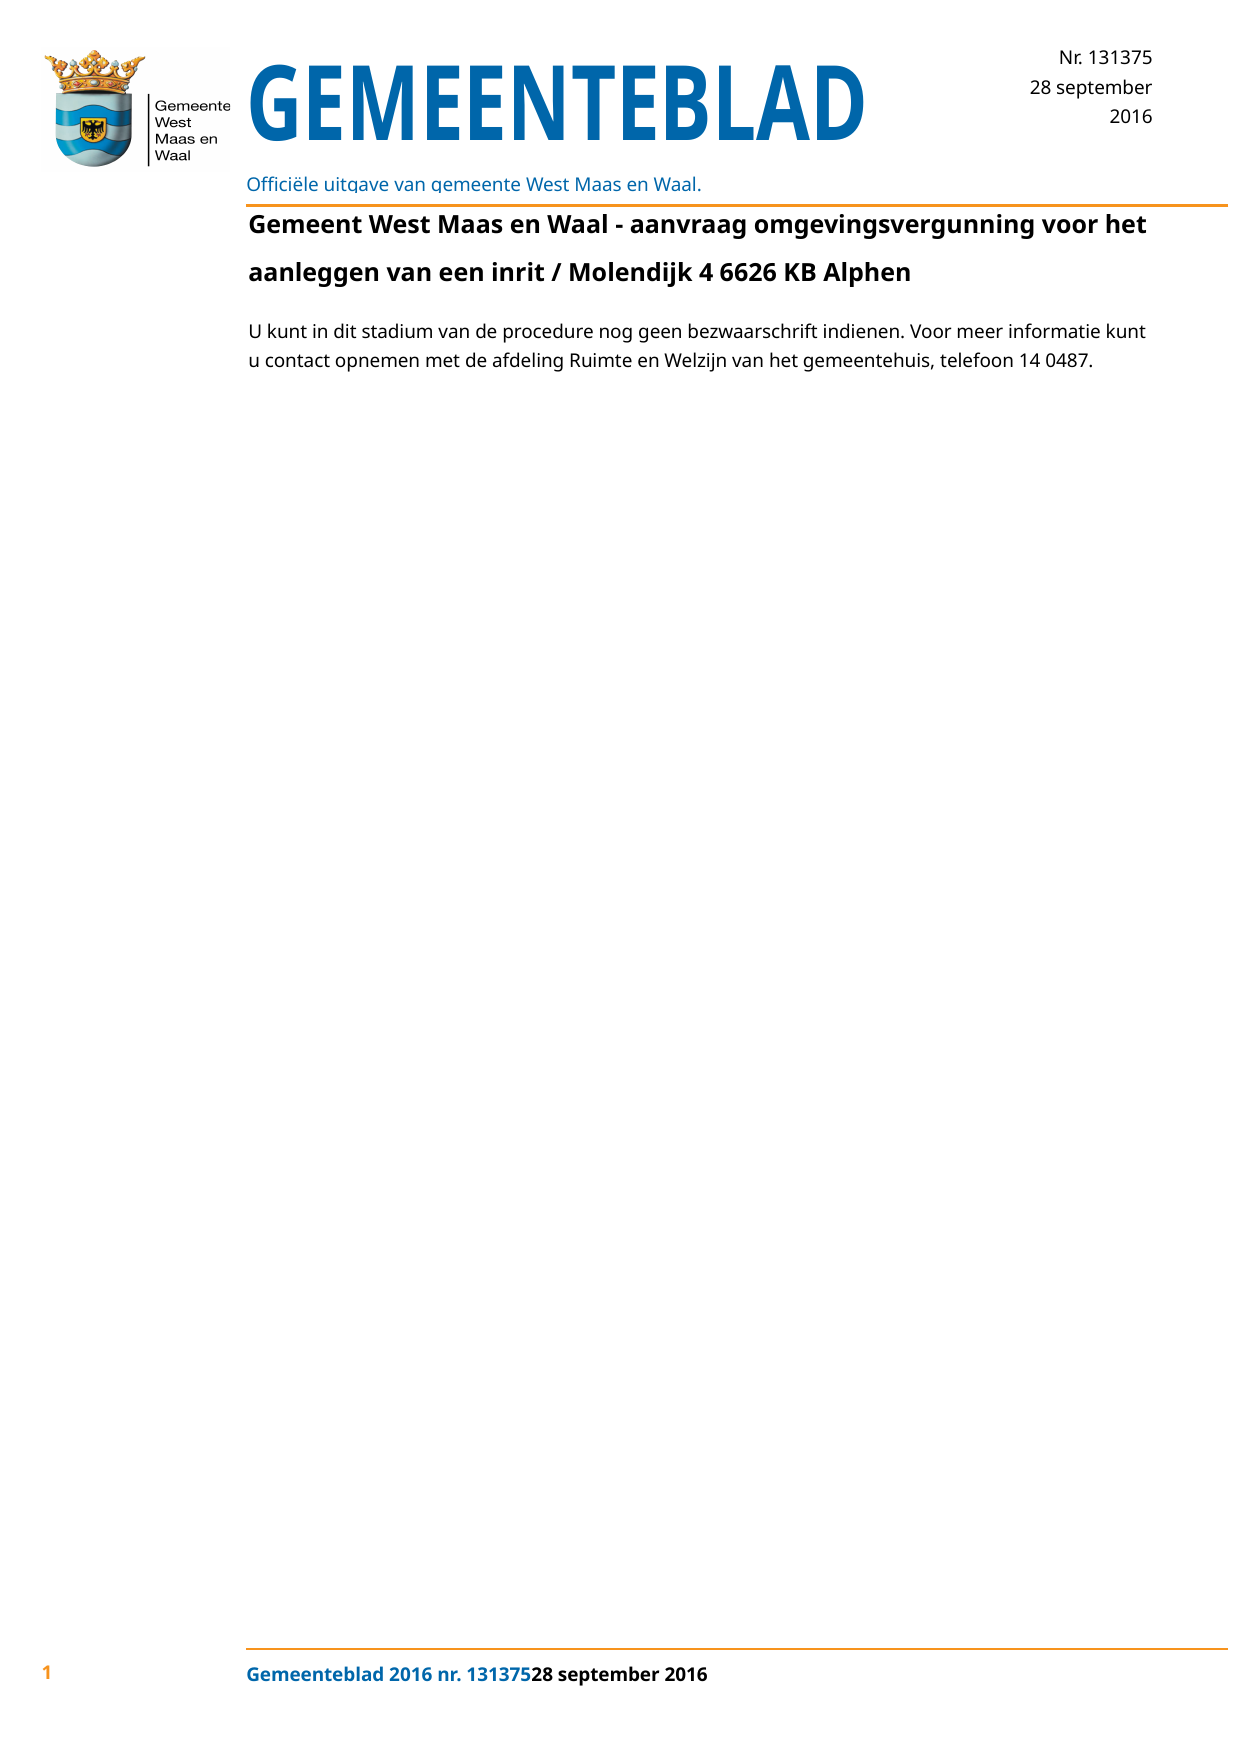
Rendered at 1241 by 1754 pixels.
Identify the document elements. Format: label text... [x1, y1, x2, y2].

text U kunt in dit stadium van de procedure nog geen bezwaarschrift indienen. Voor meer informatie kunt u contact opnemen met de afdeling Ruimte en Welzijn van het gemeentehuis, telefoon 14 0487. [248, 318, 1152, 373]
picture [41, 47, 231, 172]
text Gemeent West Maas en Waal - aanvraag omgevingsvergunning voor het aanleggen van een inrit / Molendijk 4 6626 KB Alphen [248, 207, 1152, 288]
